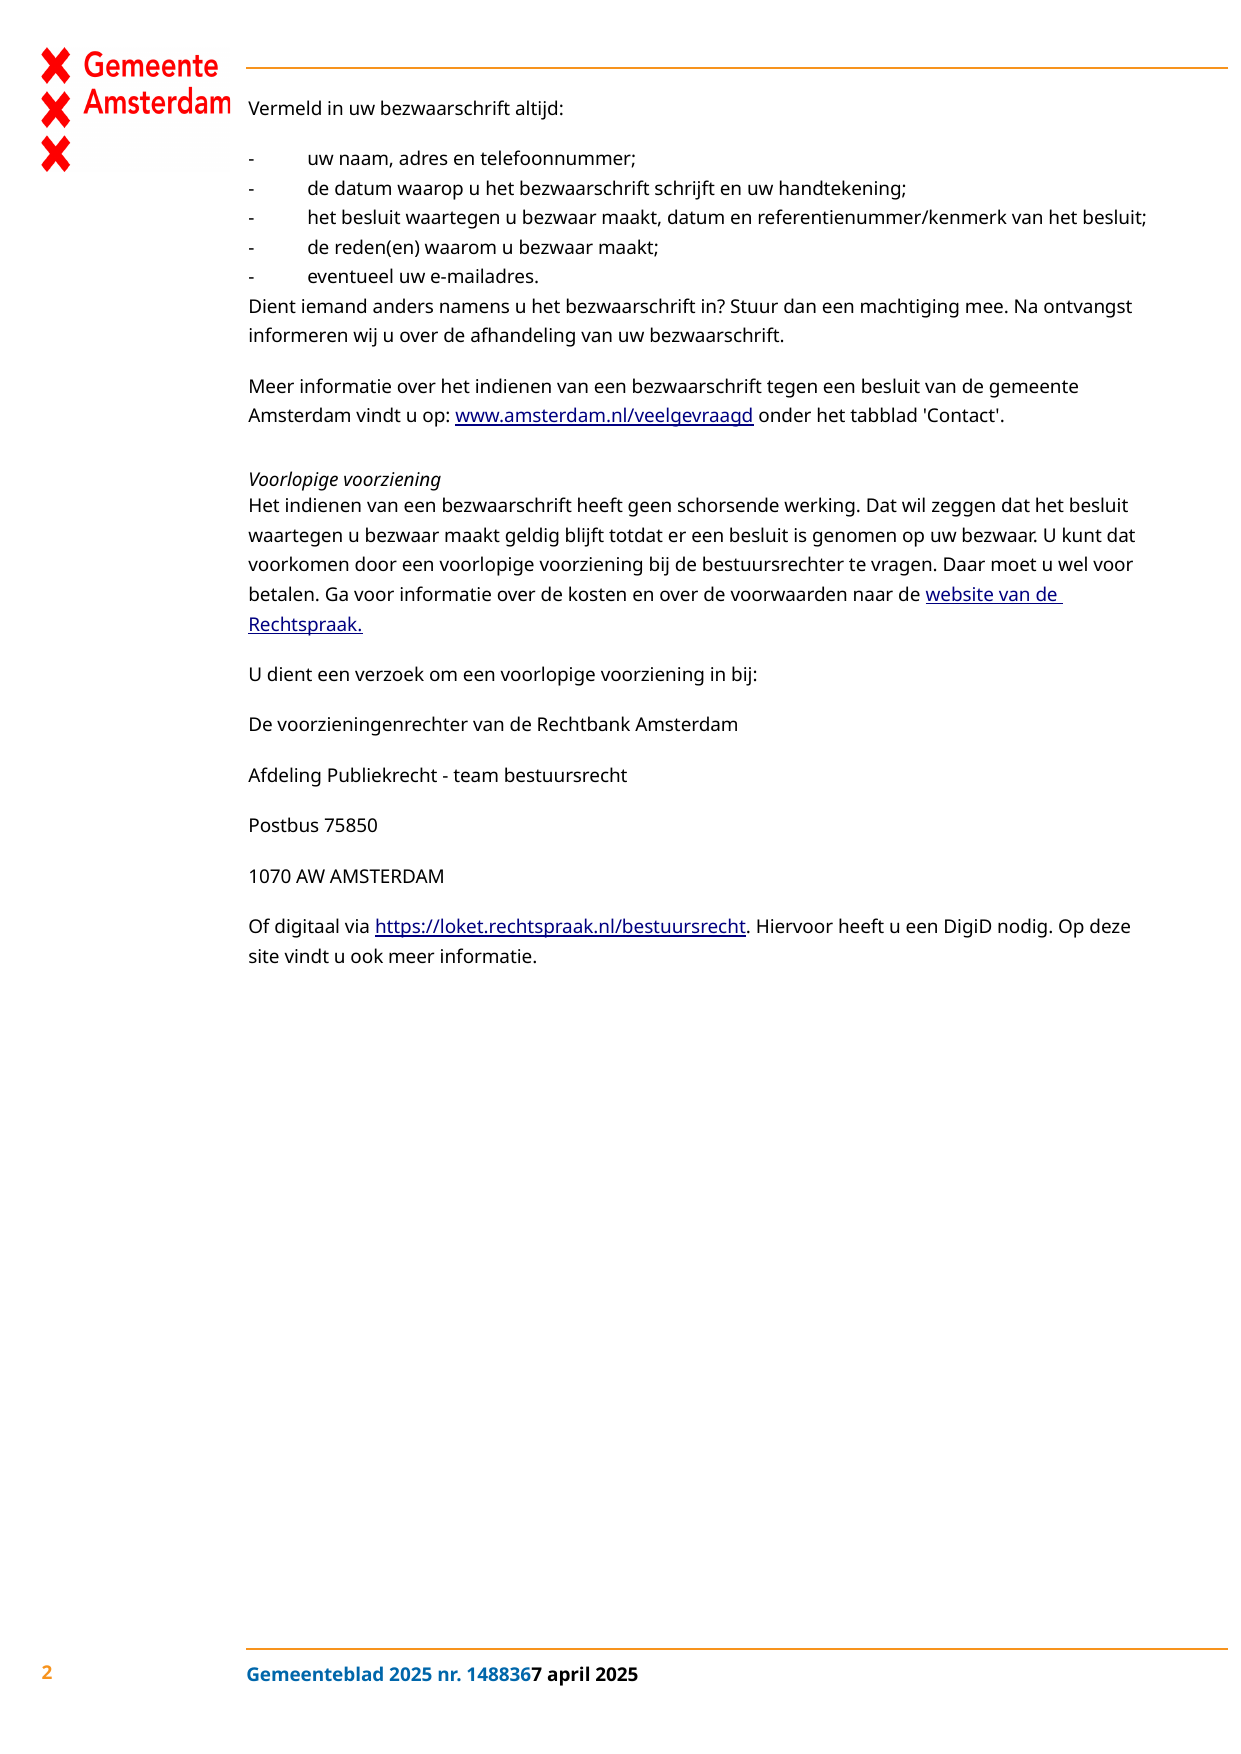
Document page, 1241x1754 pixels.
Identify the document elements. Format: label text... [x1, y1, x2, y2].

list eventueel uw e-mailadres. [248, 263, 1152, 289]
text Of digitaal via https://loket.rechtspraak.nl/bestuursrecht. Hiervoor heeft u een DigiD nodig. Op deze site vindt u ook meer informatie. [248, 913, 1152, 968]
list de reden(en) waarom u bezwaar maakt; [248, 234, 1152, 260]
text Postbus 75850 [248, 812, 1152, 838]
text Meer informatie over het indienen van een bezwaarschrift tegen een besluit van de gemeente Amsterdam vindt u op: www.amsterdam.nl/veelgevraagd onder het tabblad 'Contact'. [248, 373, 1152, 428]
text Afdeling Publiekrecht - team bestuursrecht [248, 762, 1152, 788]
text Het indienen van een bezwaarschrift heeft geen schorsende werking. Dat wil zeggen dat het besluit waartegen u bezwaar maakt geldig blijft totdat er een besluit is genomen op uw bezwaar. U kunt dat voorkomen door een voorlopige voorziening bij de bestuursrechter te vragen. Daar moet u wel voor betalen. Ga voor informatie over de kosten en over de voorwaarden naar de website van de Rechtspraak. [248, 492, 1152, 636]
list het besluit waartegen u bezwaar maakt, datum en referentienummer/kenmerk van het besluit; [248, 204, 1152, 230]
list de datum waarop u het bezwaarschrift schrijft en uw handtekening; [248, 175, 1152, 201]
text 1070 AW AMSTERDAM [248, 863, 1152, 888]
text Vermeld in uw bezwaarschrift altijd: [248, 95, 1152, 121]
text U dient een verzoek om een voorlopige voorziening in bij: [248, 661, 1152, 687]
text Dient iemand anders namens u het bezwaarschrift in? Stuur dan een machtiging mee. Na ontvangst informeren wij u over de afhandeling van uw bezwaarschrift. [248, 293, 1152, 348]
picture [41, 47, 231, 172]
text De voorzieningenrechter van de Rechtbank Amsterdam [248, 712, 1152, 737]
list uw naam, adres en telefoonnummer; [248, 145, 1152, 171]
text Voorlopige voorziening [248, 467, 1152, 492]
